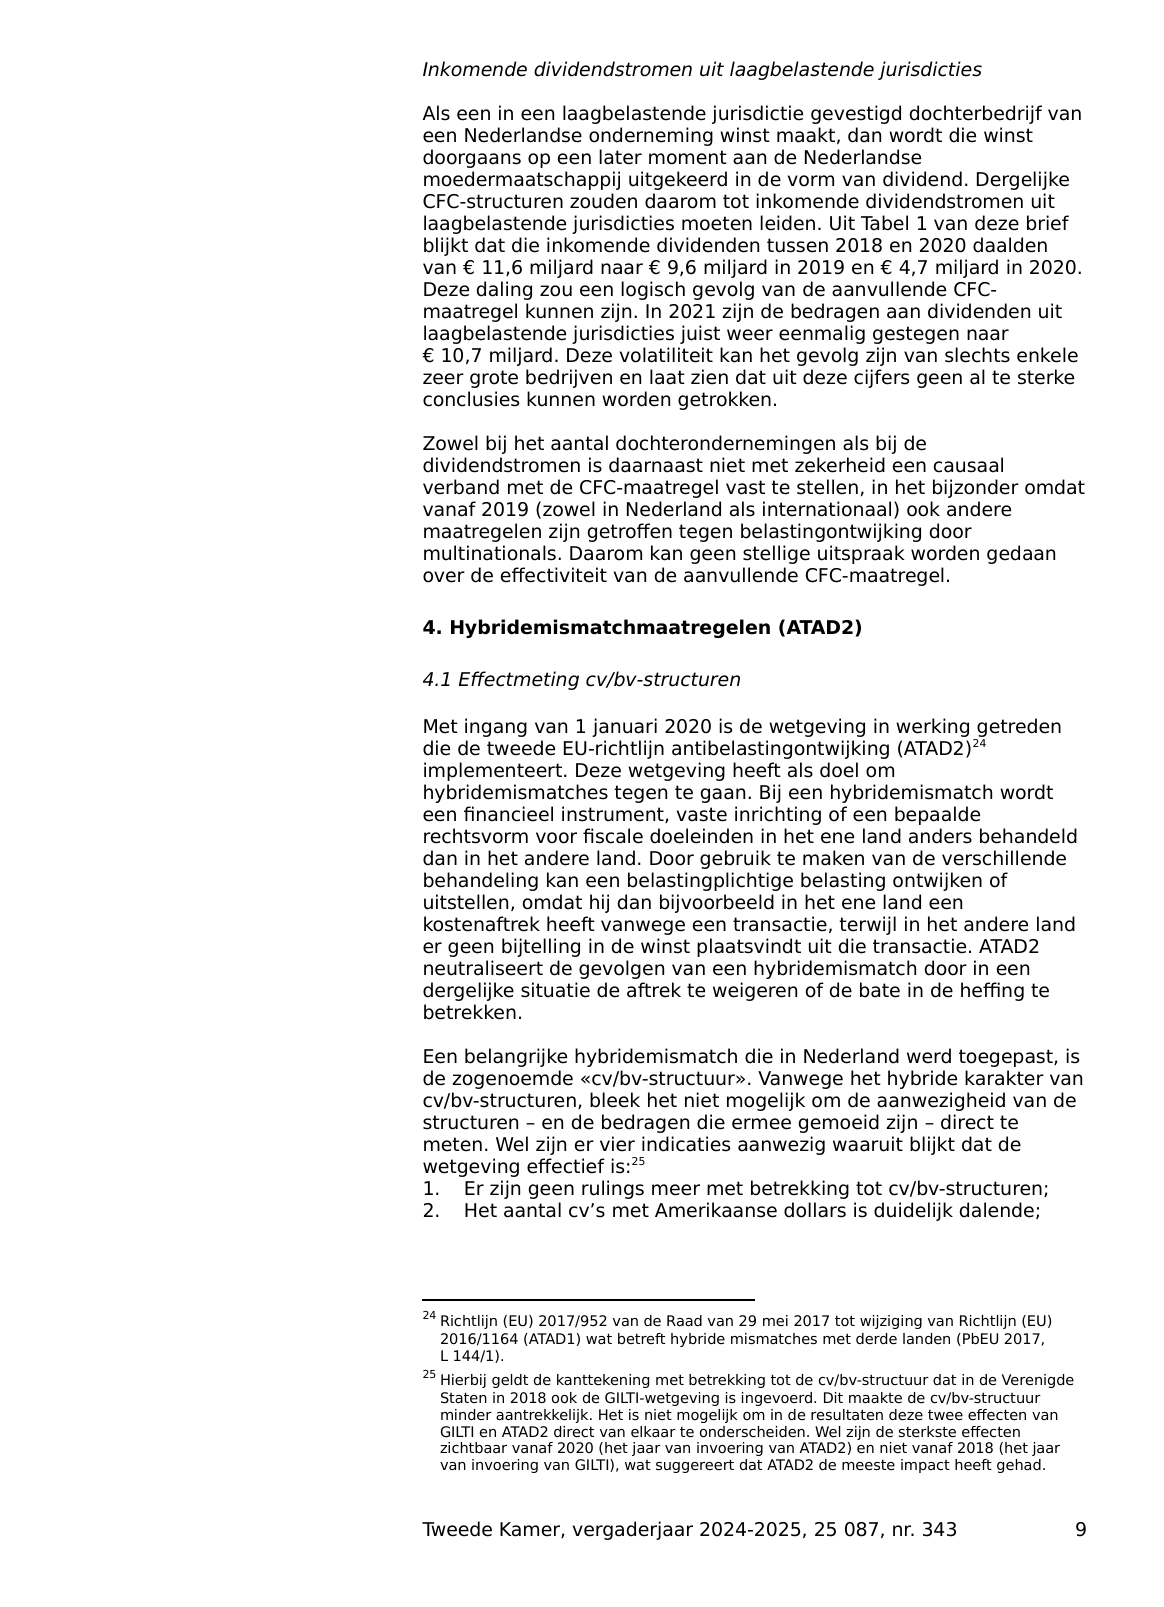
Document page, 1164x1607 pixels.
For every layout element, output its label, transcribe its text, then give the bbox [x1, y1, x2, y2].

text Met ingang van 1 januari 2020 is de wetgeving in werking getreden die de tweede EU-richtlijn antibelastingontwijking (ATAD2) implementeert. Deze wetgeving heeft als doel om hybridemismatches tegen te gaan. Bij een hybridemismatch wordt een financieel instrument, vaste inrichting of een bepaalde rechtsvorm voor fiscale doeleinden in het ene land anders behandeld dan in het andere land. Door gebruik te maken van de verschillende behandeling kan een belastingplichtige belasting ontwijken of uitstellen, omdat hij dan bijvoorbeeld in het ene land een kostenaftrek heeft vanwege een transactie, terwijl in het andere land er geen bijtelling in de winst plaatsvindt uit die transactie. ATAD2 neutraliseert de gevolgen van een hybridemismatch door in een dergelijke situatie de aftrek te weigeren of de bate in de heffing te betrekken. [422, 716, 1087, 1024]
subtitle 4. Hybridemismatchmaatregelen (ATAD2) [422, 617, 1087, 639]
text Als een in een laagbelastende jurisdictie gevestigd dochterbedrijf van een Nederlandse onderneming winst maakt, dan wordt die winst doorgaans op een later moment aan de Nederlandse moedermaatschappij uitgekeerd in de vorm van dividend. Dergelijke CFC-structuren zouden daarom tot inkomende dividendstromen uit laagbelastende jurisdicties moeten leiden. Uit Tabel 1 van deze brief blijkt dat die inkomende dividenden tussen 2018 en 2020 daalden van € 11,6 miljard naar € 9,6 miljard in 2019 en € 4,7 miljard in 2020. Deze daling zou een logisch gevolg van de aanvullende CFC-maatregel kunnen zijn. In 2021 zijn de bedragen aan dividenden uit laagbelastende jurisdicties juist weer eenmalig gestegen naar € 10,7 miljard. Deze volatiliteit kan het gevolg zijn van slechts enkele zeer grote bedrijven en laat zien dat uit deze cijfers geen al te sterke conclusies kunnen worden getrokken. [422, 103, 1087, 411]
text 2. Het aantal cv’s met Amerikaanse dollars is duidelijk dalende; [422, 1200, 1087, 1222]
text Hierbij geldt de kanttekening met betrekking tot de cv/bv-structuur dat in de Verenigde Staten in 2018 ook de GILTI-wetgeving is ingevoerd. Dit maakte de cv/bv-structuur minder aantrekkelijk. Het is niet mogelijk om in de resultaten deze twee effecten van GILTI en ATAD2 direct van elkaar te onderscheiden. Wel zijn de sterkste effecten zichtbaar vanaf 2020 (het jaar van invoering van ATAD2) en niet vanaf 2018 (het jaar van invoering van GILTI), wat suggereert dat ATAD2 de meeste impact heeft gehad. [422, 1368, 1087, 1474]
text 1. Er zijn geen rulings meer met betrekking tot cv/bv-structuren; [422, 1178, 1087, 1200]
subtitle Inkomende dividendstromen uit laagbelastende jurisdicties [422, 59, 1087, 81]
text Zowel bij het aantal dochterondernemingen als bij de dividendstromen is daarnaast niet met zekerheid een causaal verband met de CFC-maatregel vast te stellen, in het bijzonder omdat vanaf 2019 (zowel in Nederland als internationaal) ook andere maatregelen zijn getroffen tegen belastingontwijking door multinationals. Daarom kan geen stellige uitspraak worden gedaan over de effectiviteit van de aanvullende CFC-maatregel. [422, 433, 1087, 587]
text Een belangrijke hybridemismatch die in Nederland werd toegepast, is de zogenoemde «cv/bv-structuur». Vanwege het hybride karakter van cv/bv-structuren, bleek het niet mogelijk om de aanwezigheid van de structuren – en de bedragen die ermee gemoeid zijn – direct te meten. Wel zijn er vier indicaties aanwezig waaruit blijkt dat de wetgeving effectief is: [422, 1046, 1087, 1178]
subtitle 4.1 Effectmeting cv/bv-structuren [422, 669, 1087, 691]
text Richtlijn (EU) 2017/952 van de Raad van 29 mei 2017 tot wijziging van Richtlijn (EU) 2016/1164 (ATAD1) wat betreft hybride mismatches met derde landen (PbEU 2017, L 144/1). [422, 1309, 1087, 1365]
